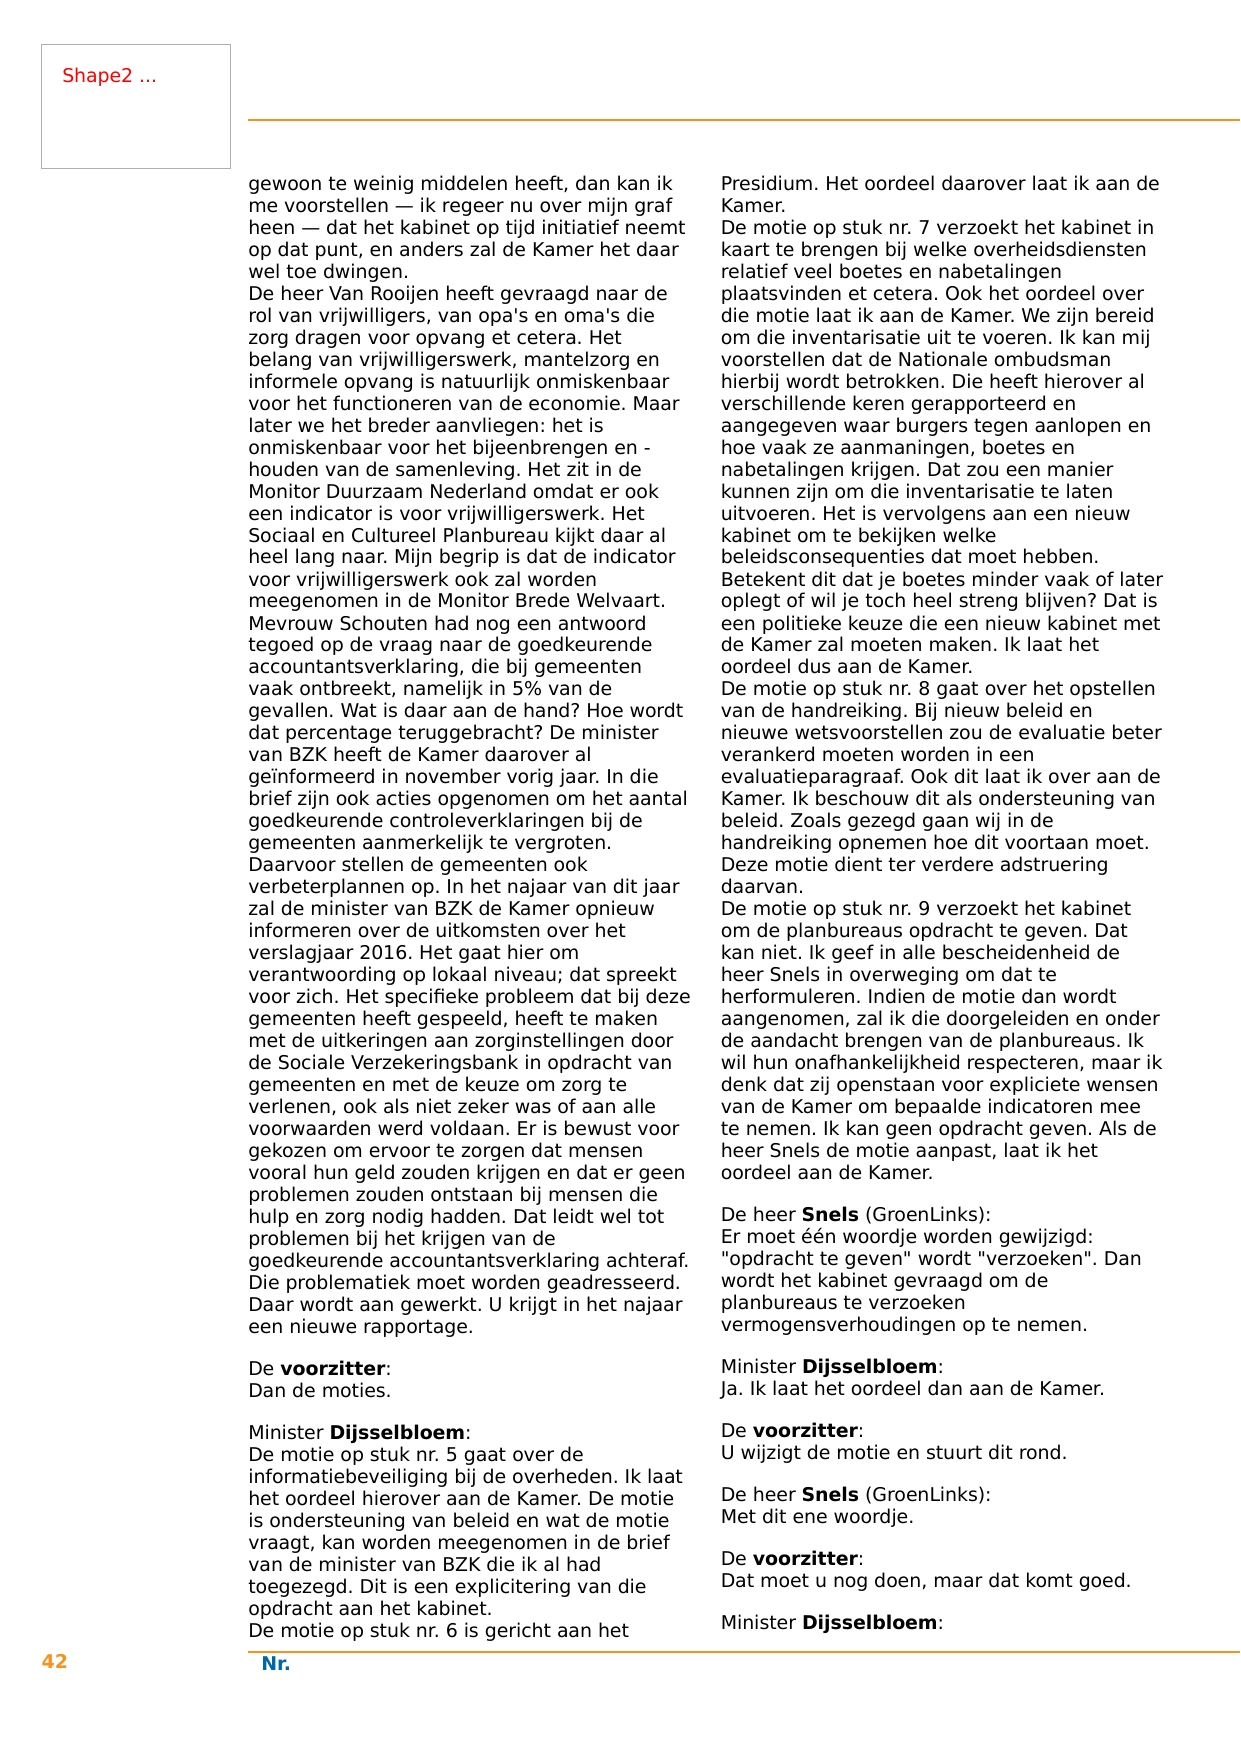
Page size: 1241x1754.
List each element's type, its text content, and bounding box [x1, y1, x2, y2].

text De motie op stuk nr. 5 gaat over de informatiebeveiliging bij de overheden. Ik laat het oordeel hierover aan de Kamer. De motie is ondersteuning van beleid en wat de motie vraagt, kan worden meegenomen in de brief van de minister van BZK die ik al had toegezegd. Dit is een explicitering van die opdracht aan het kabinet. [248, 1444, 691, 1619]
text De motie op stuk nr. 9 verzoekt het kabinet om de planbureaus opdracht te geven. Dat kan niet. Ik geef in alle bescheidenheid de heer Snels in overweging om dat te herformuleren. Indien de motie dan wordt aangenomen, zal ik die doorgeleiden en onder de aandacht brengen van de planbureaus. Ik wil hun onafhankelijkheid respecteren, maar ik denk dat zij openstaan voor expliciete wensen van de Kamer om bepaalde indicatoren mee te nemen. Ik kan geen opdracht geven. Als de heer Snels de motie aanpast, laat ik het oordeel aan de Kamer. [721, 898, 1163, 1184]
text De motie op stuk nr. 7 verzoekt het kabinet in kaart te brengen bij welke overheidsdiensten relatief veel boetes en nabetalingen plaatsvinden et cetera. Ook het oordeel over die motie laat ik aan de Kamer. We zijn bereid om die inventarisatie uit te voeren. Ik kan mij voorstellen dat de Nationale ombudsman hierbij wordt betrokken. Die heeft hierover al verschillende keren gerapporteerd en aangegeven waar burgers tegen aanlopen en hoe vaak ze aanmaningen, boetes en nabetalingen krijgen. Dat zou een manier kunnen zijn om die inventarisatie te laten uitvoeren. Het is vervolgens aan een nieuw kabinet om te bekijken welke beleidsconsequenties dat moet hebben. Betekent dit dat je boetes minder vaak of later oplegt of wil je toch heel streng blijven? Dat is een politieke keuze die een nieuw kabinet met de Kamer zal moeten maken. Ik laat het oordeel dus aan de Kamer. [721, 217, 1163, 678]
text De heer Snels (GroenLinks): [721, 1204, 1163, 1226]
text Minister Dijsselbloem: [248, 1422, 691, 1444]
text Dan de moties. [248, 1380, 691, 1402]
text De motie op stuk nr. 6 is gericht aan het [248, 1619, 691, 1641]
text De voorzitter: [248, 1358, 691, 1380]
text De voorzitter: [721, 1548, 1163, 1569]
text gewoon te weinig middelen heeft, dan kan ik me voorstellen — ik regeer nu over mijn graf heen — dat het kabinet op tijd initiatief neemt op dat punt, en anders zal de Kamer het daar wel toe dwingen. [248, 173, 691, 283]
text Minister Dijsselbloem: [721, 1612, 1163, 1633]
text Mevrouw Schouten had nog een antwoord tegoed op de vraag naar de goedkeurende accountantsverklaring, die bij gemeenten vaak ontbreekt, namelijk in 5% van de gevallen. Wat is daar aan de hand? Hoe wordt dat percentage teruggebracht? De minister van BZK heeft de Kamer daarover al geïnformeerd in november vorig jaar. In die brief zijn ook acties opgenomen om het aantal goedkeurende controleverklaringen bij de gemeenten aanmerkelijk te vergroten. Daarvoor stellen de gemeenten ook verbeterplannen op. In het najaar van dit jaar zal de minister van BZK de Kamer opnieuw informeren over de uitkomsten over het verslagjaar 2016. Het gaat hier om verantwoording op lokaal niveau; dat spreekt voor zich. Het specifieke probleem dat bij deze gemeenten heeft gespeeld, heeft te maken met de uitkeringen aan zorginstellingen door de Sociale Verzekeringsbank in opdracht van gemeenten en met de keuze om zorg te verlenen, ook als niet zeker was of aan alle voorwaarden werd voldaan. Er is bewust voor gekozen om ervoor te zorgen dat mensen vooral hun geld zouden krijgen en dat er geen problemen zouden ontstaan bij mensen die hulp en zorg nodig hadden. Dat leidt wel tot problemen bij het krijgen van de goedkeurende accountantsverklaring achteraf. Die problematiek moet worden geadresseerd. Daar wordt aan gewerkt. U krijgt in het najaar een nieuwe rapportage. [248, 612, 691, 1338]
text Met dit ene woordje. [721, 1506, 1163, 1528]
text De heer Van Rooijen heeft gevraagd naar de rol van vrijwilligers, van opa's en oma's die zorg dragen voor opvang et cetera. Het belang van vrijwilligerswerk, mantelzorg en informele opvang is natuurlijk onmiskenbaar voor het functioneren van de economie. Maar later we het breder aanvliegen: het is onmiskenbaar voor het bijeenbrengen en -houden van de samenleving. Het zit in de Monitor Duurzaam Nederland omdat er ook een indicator is voor vrijwilligerswerk. Het Sociaal en Cultureel Planbureau kijkt daar al heel lang naar. Mijn begrip is dat de indicator voor vrijwilligerswerk ook zal worden meegenomen in de Monitor Brede Welvaart. [248, 283, 691, 612]
text U wijzigt de motie en stuurt dit rond. [721, 1442, 1163, 1464]
text Ja. Ik laat het oordeel dan aan de Kamer. [721, 1378, 1163, 1400]
text De motie op stuk nr. 8 gaat over het opstellen van de handreiking. Bij nieuw beleid en nieuwe wetsvoorstellen zou de evaluatie beter verankerd moeten worden in een evaluatieparagraaf. Ook dit laat ik over aan de Kamer. Ik beschouw dit als ondersteuning van beleid. Zoals gezegd gaan wij in de handreiking opnemen hoe dit voortaan moet. Deze motie dient ter verdere adstruering daarvan. [721, 678, 1163, 898]
text De heer Snels (GroenLinks): [721, 1484, 1163, 1506]
text De voorzitter: [721, 1420, 1163, 1442]
text Presidium. Het oordeel daarover laat ik aan de Kamer. [721, 173, 1163, 217]
text Er moet één woordje worden gewijzigd: "opdracht te geven" wordt "verzoeken". Dan wordt het kabinet gevraagd om de planbureaus te verzoeken vermogensverhoudingen op te nemen. [721, 1226, 1163, 1336]
text Minister Dijsselbloem: [721, 1356, 1163, 1378]
text Dat moet u nog doen, maar dat komt goed. [721, 1569, 1163, 1592]
